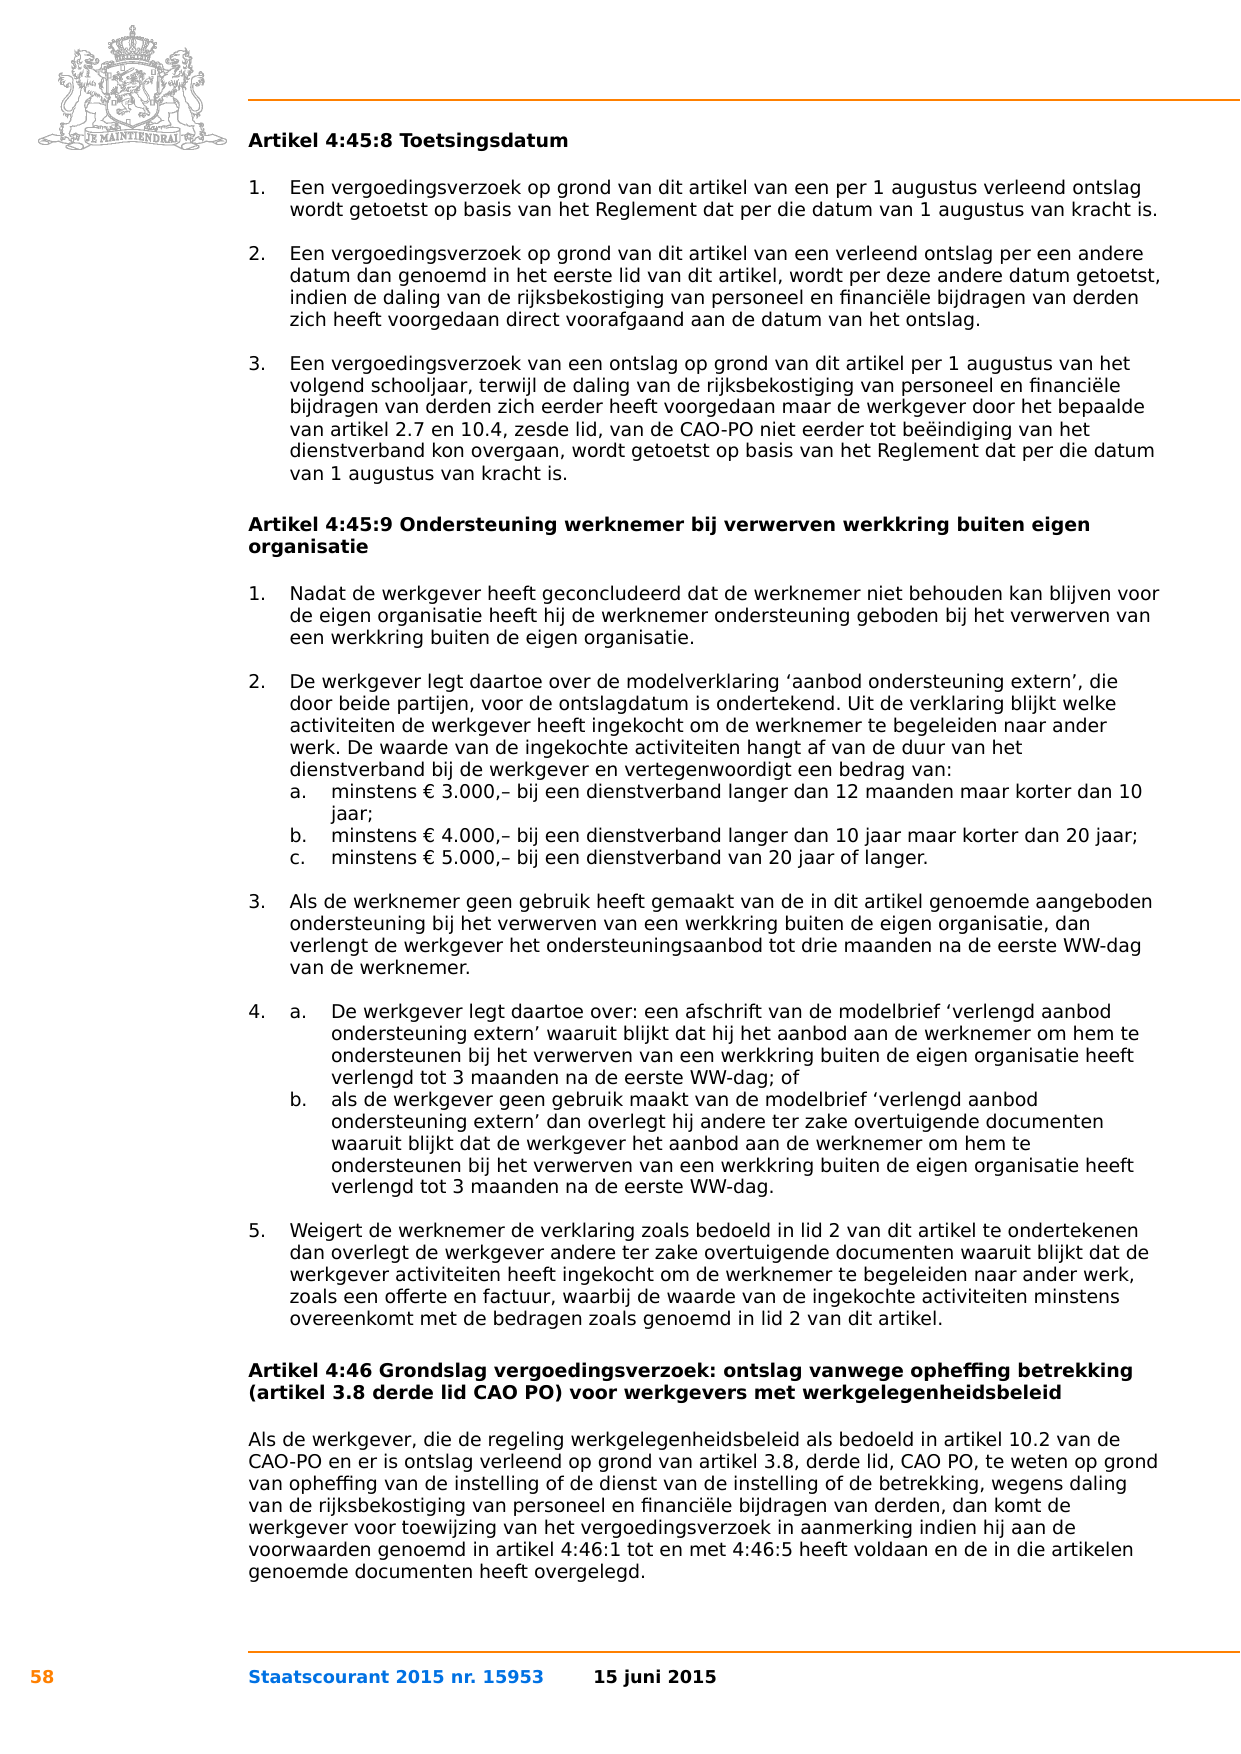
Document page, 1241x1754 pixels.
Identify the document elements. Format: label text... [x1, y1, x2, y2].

text 2. Een vergoedingsverzoek op grond van dit artikel van een verleend ontslag per een andere datum dan genoemd in het eerste lid van dit artikel, wordt per deze andere datum getoetst, indien de daling van de rijksbekostiging van personeel en financiële bijdragen van derden zich heeft voorgedaan direct voorafgaand aan de datum van het ontslag. [248, 243, 1163, 331]
text c. minstens € 5.000,– bij een dienstverband van 20 jaar of langer. [289, 847, 1163, 869]
text 1. Nadat de werkgever heeft geconcludeerd dat de werknemer niet behouden kan blijven voor de eigen organisatie heeft hij de werknemer ondersteuning geboden bij het verwerven van een werkkring buiten de eigen organisatie. [248, 583, 1163, 649]
subtitle Artikel 4:45:8 Toetsingsdatum [248, 130, 1163, 152]
text b. als de werkgever geen gebruik maakt van de modelbrief ‘verlengd aanbod ondersteuning extern’ dan overlegt hij andere ter zake overtuigende documenten waaruit blijkt dat de werkgever het aanbod aan de werknemer om hem te ondersteunen bij het verwerven van een werkkring buiten de eigen organisatie heeft verlengd tot 3 maanden na de eerste WW-dag. [289, 1088, 1163, 1198]
subtitle Artikel 4:45:9 Ondersteuning werknemer bij verwerven werkkring buiten eigen organisatie [248, 514, 1163, 558]
text Als de werkgever, die de regeling werkgelegenheidsbeleid als bedoeld in artikel 10.2 van de CAO-PO en er is ontslag verleend op grond van artikel 3.8, derde lid, CAO PO, te weten op grond van opheffing van de instelling of de dienst van de instelling of de betrekking, wegens daling van de rijksbekostiging van personeel en financiële bijdragen van derden, dan komt de werkgever voor toewijzing van het vergoedingsverzoek in aanmerking indien hij aan de voorwaarden genoemd in artikel 4:46:1 tot en met 4:46:5 heeft voldaan en de in die artikelen genoemde documenten heeft overgelegd. [248, 1429, 1163, 1583]
text 3. Een vergoedingsverzoek van een ontslag op grond van dit artikel per 1 augustus van het volgend schooljaar, terwijl de daling van de rijksbekostiging van personeel en financiële bijdragen van derden zich eerder heeft voorgedaan maar de werkgever door het bepaalde van artikel 2.7 en 10.4, zesde lid, van de CAO-PO niet eerder tot beëindiging van het dienstverband kon overgaan, wordt getoetst op basis van het Reglement dat per die datum van 1 augustus van kracht is. [248, 352, 1163, 484]
text 4. a. De werkgever legt daartoe over: een afschrift van de modelbrief ‘verlengd aanbod ondersteuning extern’ waaruit blijkt dat hij het aanbod aan de werknemer om hem te ondersteunen bij het verwerven van een werkkring buiten de eigen organisatie heeft verlengd tot 3 maanden na de eerste WW-dag; of [248, 1001, 1163, 1088]
text a. minstens € 3.000,– bij een dienstverband langer dan 12 maanden maar korter dan 10 jaar; [289, 781, 1163, 825]
picture [38, 25, 227, 150]
text 1. Een vergoedingsverzoek op grond van dit artikel van een per 1 augustus verleend ontslag wordt getoetst op basis van het Reglement dat per die datum van 1 augustus van kracht is. [248, 177, 1163, 221]
subtitle Artikel 4:46 Grondslag vergoedingsverzoek: ontslag vanwege opheffing betrekking (artikel 3.8 derde lid CAO PO) voor werkgevers met werkgelegenheidsbeleid [248, 1360, 1163, 1404]
text 5. Weigert de werknemer de verklaring zoals bedoeld in lid 2 van dit artikel te ondertekenen dan overlegt de werkgever andere ter zake overtuigende documenten waaruit blijkt dat de werkgever activiteiten heeft ingekocht om de werknemer te begeleiden naar ander werk, zoals een offerte en factuur, waarbij de waarde van de ingekochte activiteiten minstens overeenkomt met de bedragen zoals genoemd in lid 2 van dit artikel. [248, 1220, 1163, 1330]
text b. minstens € 4.000,– bij een dienstverband langer dan 10 jaar maar korter dan 20 jaar; [289, 825, 1163, 847]
text 3. Als de werknemer geen gebruik heeft gemaakt van de in dit artikel genoemde aangeboden ondersteuning bij het verwerven van een werkkring buiten de eigen organisatie, dan verlengt de werkgever het ondersteuningsaanbod tot drie maanden na de eerste WW-dag van de werknemer. [248, 891, 1163, 979]
text 2. De werkgever legt daartoe over de modelverklaring ‘aanbod ondersteuning extern’, die door beide partijen, voor de ontslagdatum is ondertekend. Uit de verklaring blijkt welke activiteiten de werkgever heeft ingekocht om de werknemer te begeleiden naar ander werk. De waarde van de ingekochte activiteiten hangt af van de duur van het dienstverband bij de werkgever en vertegenwoordigt een bedrag van: [248, 671, 1163, 781]
